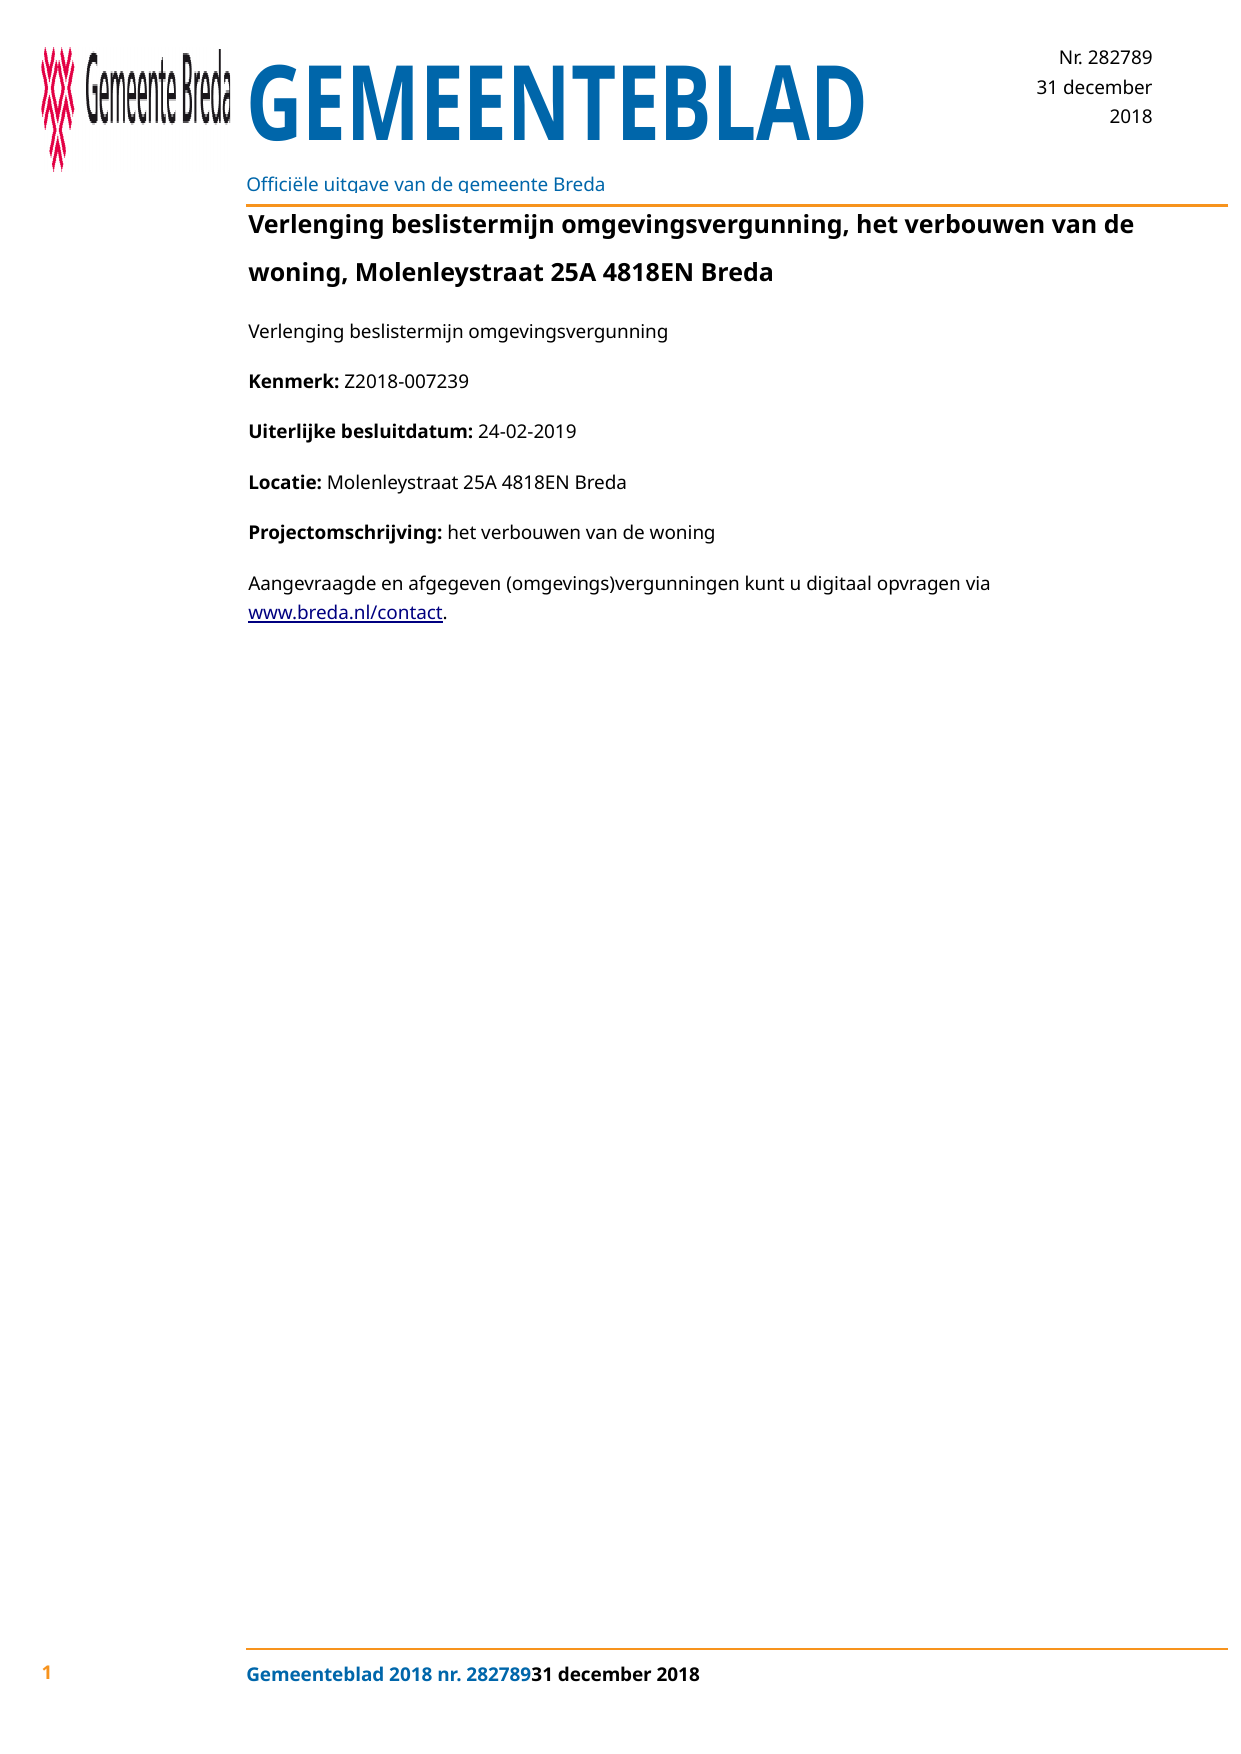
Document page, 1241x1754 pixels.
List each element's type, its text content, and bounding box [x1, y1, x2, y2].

text Aangevraagde en afgegeven (omgevings)vergunningen kunt u digitaal opvragen via www.breda.nl/contact. [248, 570, 1152, 625]
text Verlenging beslistermijn omgevingsvergunning [248, 318, 1152, 344]
text Projectomschrijving: het verbouwen van de woning [248, 519, 1152, 545]
text Verlenging beslistermijn omgevingsvergunning, het verbouwen van de woning, Molenleystraat 25A 4818EN Breda [248, 207, 1152, 288]
text Kenmerk: Z2018-007239 [248, 368, 1152, 394]
text Locatie: Molenleystraat 25A 4818EN Breda [248, 469, 1152, 495]
text Uiterlijke besluitdatum: 24-02-2019 [248, 419, 1152, 444]
picture [41, 47, 231, 172]
